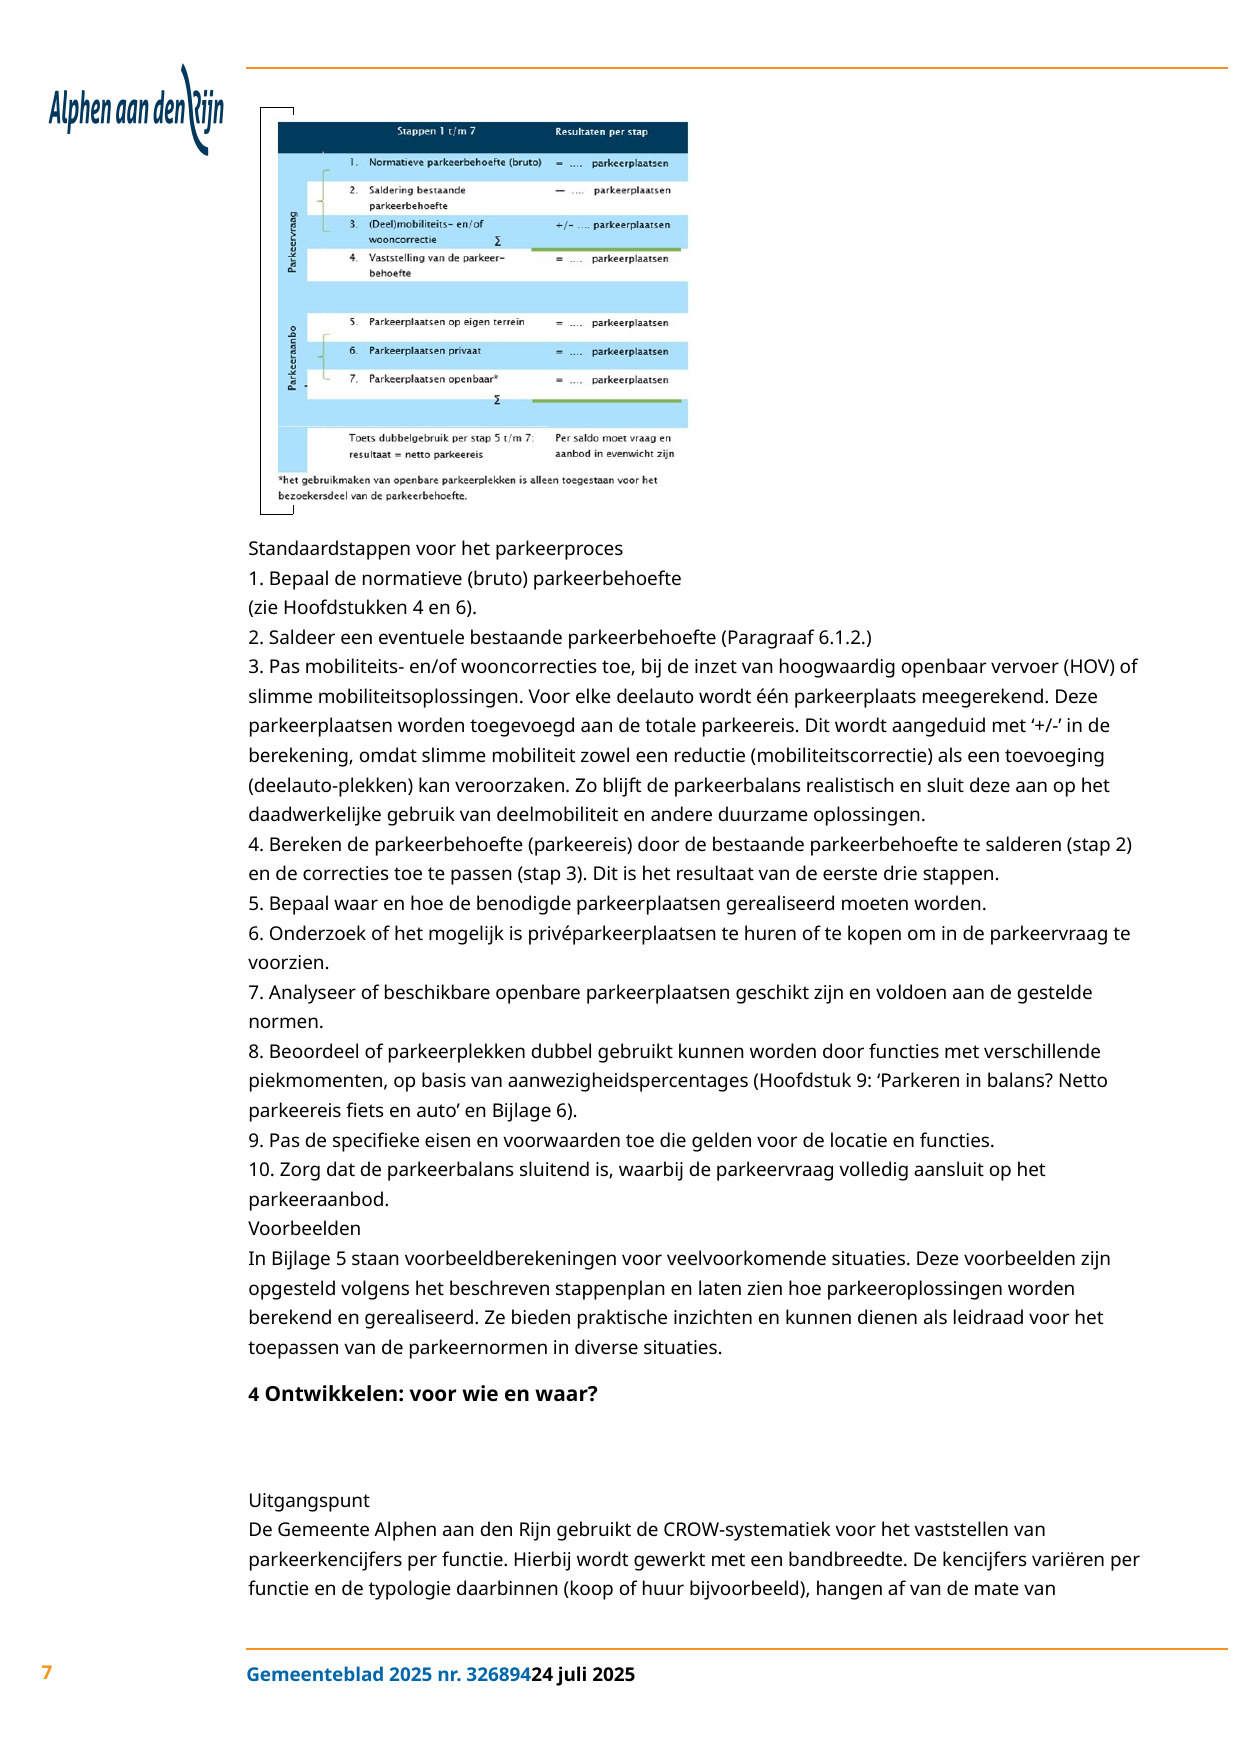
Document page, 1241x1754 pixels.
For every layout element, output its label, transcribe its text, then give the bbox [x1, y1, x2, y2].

picture [268, 115, 691, 505]
text Standaardstappen voor het parkeerproces [248, 535, 1152, 561]
text 1. Bepaal de normatieve (bruto) parkeerbehoefte [248, 565, 1152, 590]
text Uitgangspunt [248, 1487, 1152, 1512]
text De Gemeente Alphen aan den Rijn gebruikt de CROW-systematiek voor het vaststellen van parkeerkencijfers per functie. Hierbij wordt gewerkt met een bandbreedte. De kencijfers variëren per functie en de typologie daarbinnen (koop of huur bijvoorbeeld), hangen af van de mate van [248, 1516, 1152, 1601]
text 5. Bepaal waar en hoe de benodigde parkeerplaatsen gerealiseerd moeten worden. [248, 890, 1152, 916]
text In Bijlage 5 staan voorbeeldberekeningen voor veelvoorkomende situaties. Deze voorbeelden zijn opgesteld volgens het beschreven stappenplan en laten zien hoe parkeeroplossingen worden berekend en gerealiseerd. Ze bieden praktische inzichten en kunnen dienen als leidraad voor het toepassen van de parkeernormen in diverse situaties. [248, 1245, 1152, 1359]
text 7. Analyseer of beschikbare openbare parkeerplaatsen geschikt zijn en voldoen aan de gestelde normen. [248, 979, 1152, 1034]
text 10. Zorg dat de parkeerbalans sluitend is, waarbij de parkeervraag volledig aansluit op het parkeeraanbod. [248, 1156, 1152, 1212]
picture [41, 47, 231, 172]
text 6. Onderzoek of het mogelijk is privéparkeerplaatsen te huren of te kopen om in de parkeervraag te voorzien. [248, 920, 1152, 975]
text 8. Beoordeel of parkeerplekken dubbel gebruikt kunnen worden door functies met verschillende piekmomenten, op basis van aanwezigheidspercentages (Hoofdstuk 9: ‘Parkeren in balans? Netto parkeereis fiets en auto’ en Bijlage 6). [248, 1038, 1152, 1123]
text (zie Hoofdstukken 4 en 6). [248, 594, 1152, 620]
text Voorbeelden [248, 1216, 1152, 1241]
text 4. Bereken de parkeerbehoefte (parkeereis) door de bestaande parkeerbehoefte te salderen (stap 2) en de correcties toe te passen (stap 3). Dit is het resultaat van de eerste drie stappen. [248, 831, 1152, 886]
text 9. Pas de specifieke eisen en voorwaarden toe die gelden voor de locatie en functies. [248, 1127, 1152, 1152]
text 3. Pas mobiliteits- en/of wooncorrecties toe, bij de inzet van hoogwaardig openbaar vervoer (HOV) of slimme mobiliteitsoplossingen. Voor elke deelauto wordt één parkeerplaats meegerekend. Deze parkeerplaatsen worden toegevoegd aan de totale parkeereis. Dit wordt aangeduid met ‘+/-’ in de berekening, omdat slimme mobiliteit zowel een reductie (mobiliteitscorrectie) als een toevoeging (deelauto-plekken) kan veroorzaken. Zo blijft de parkeerbalans realistisch en sluit deze aan op het daadwerkelijke gebruik van deelmobiliteit en andere duurzame oplossingen. [248, 653, 1152, 827]
text 2. Saldeer een eventuele bestaande parkeerbehoefte (Paragraaf 6.1.2.) [248, 624, 1152, 649]
text 4 Ontwikkelen: voor wie en waar? [248, 1379, 1152, 1408]
